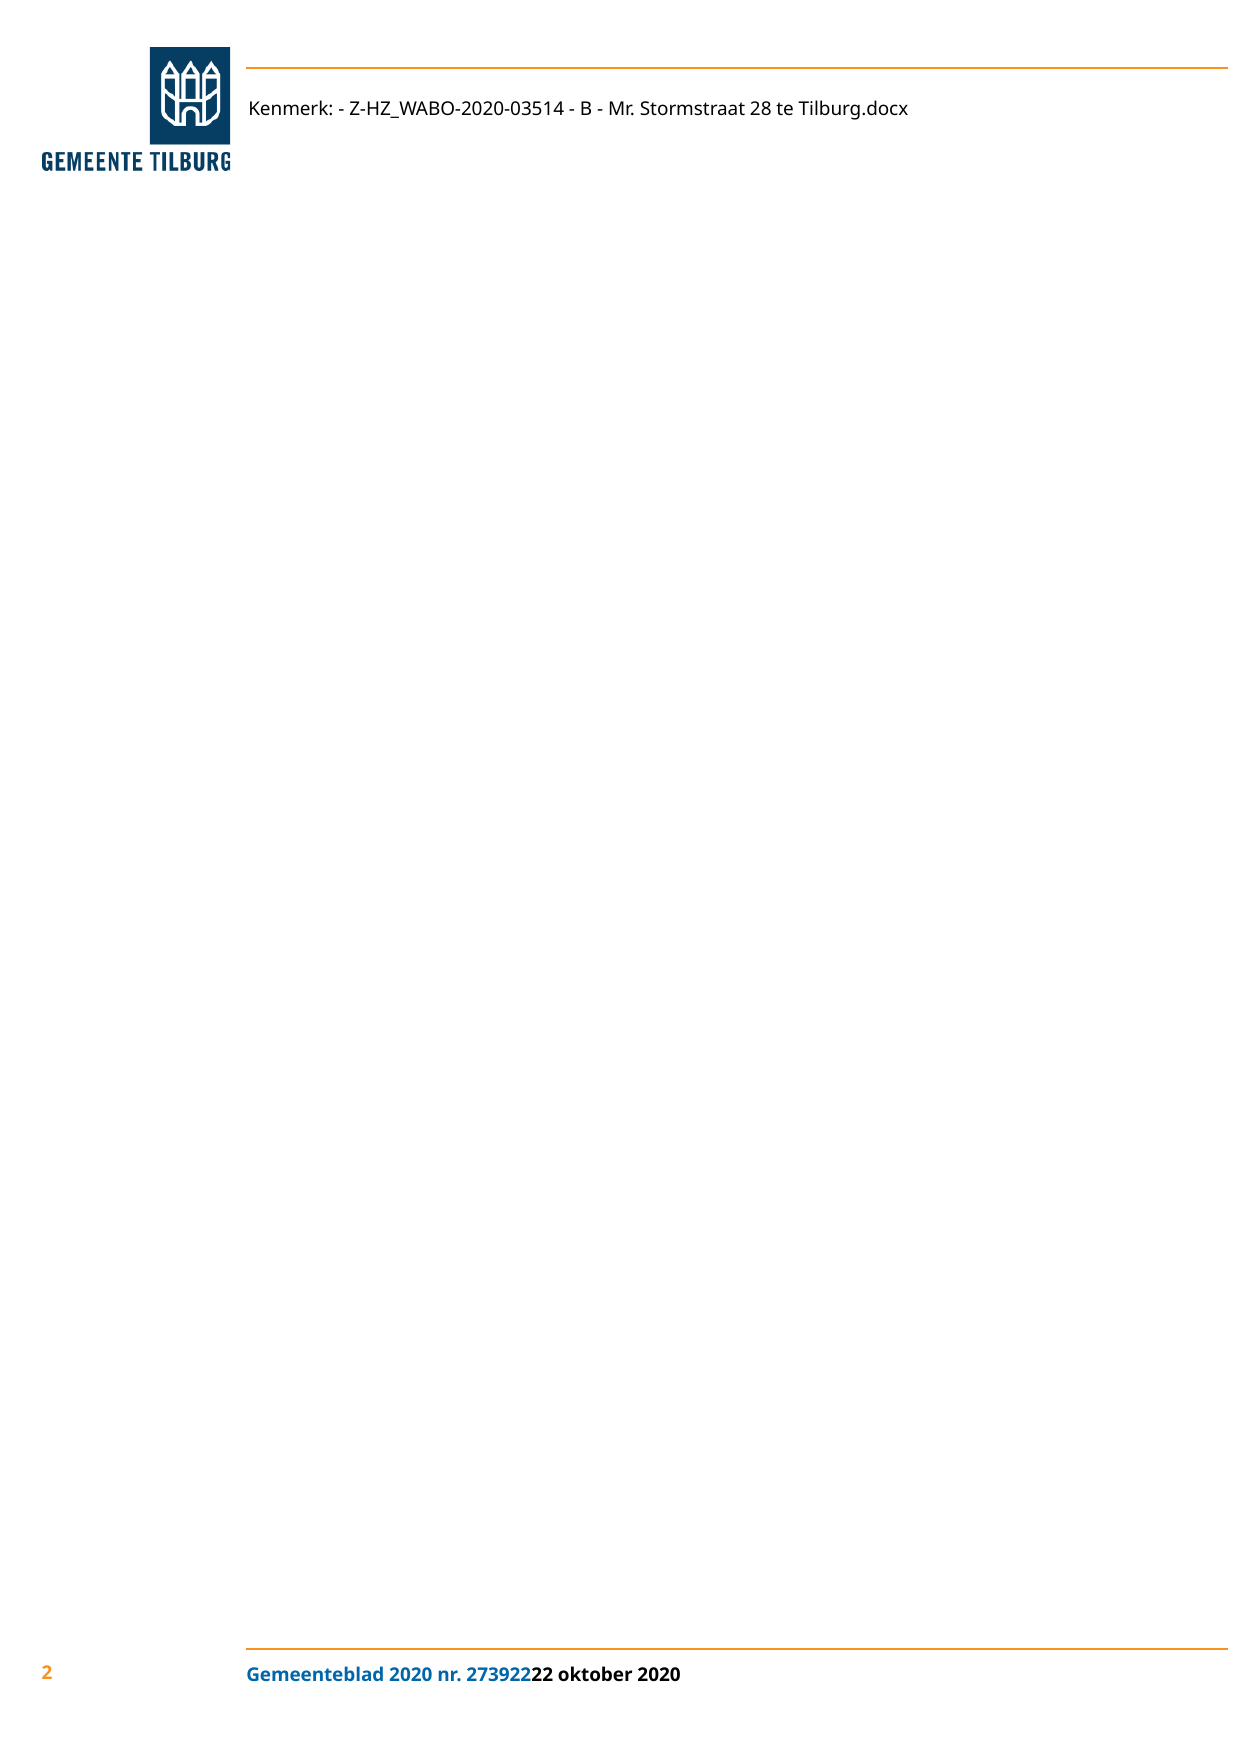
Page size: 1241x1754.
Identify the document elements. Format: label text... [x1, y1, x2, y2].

text Kenmerk: - Z-HZ_WABO-2020-03514 - B - Mr. Stormstraat 28 te Tilburg.docx [248, 95, 1152, 121]
picture [41, 47, 231, 172]
